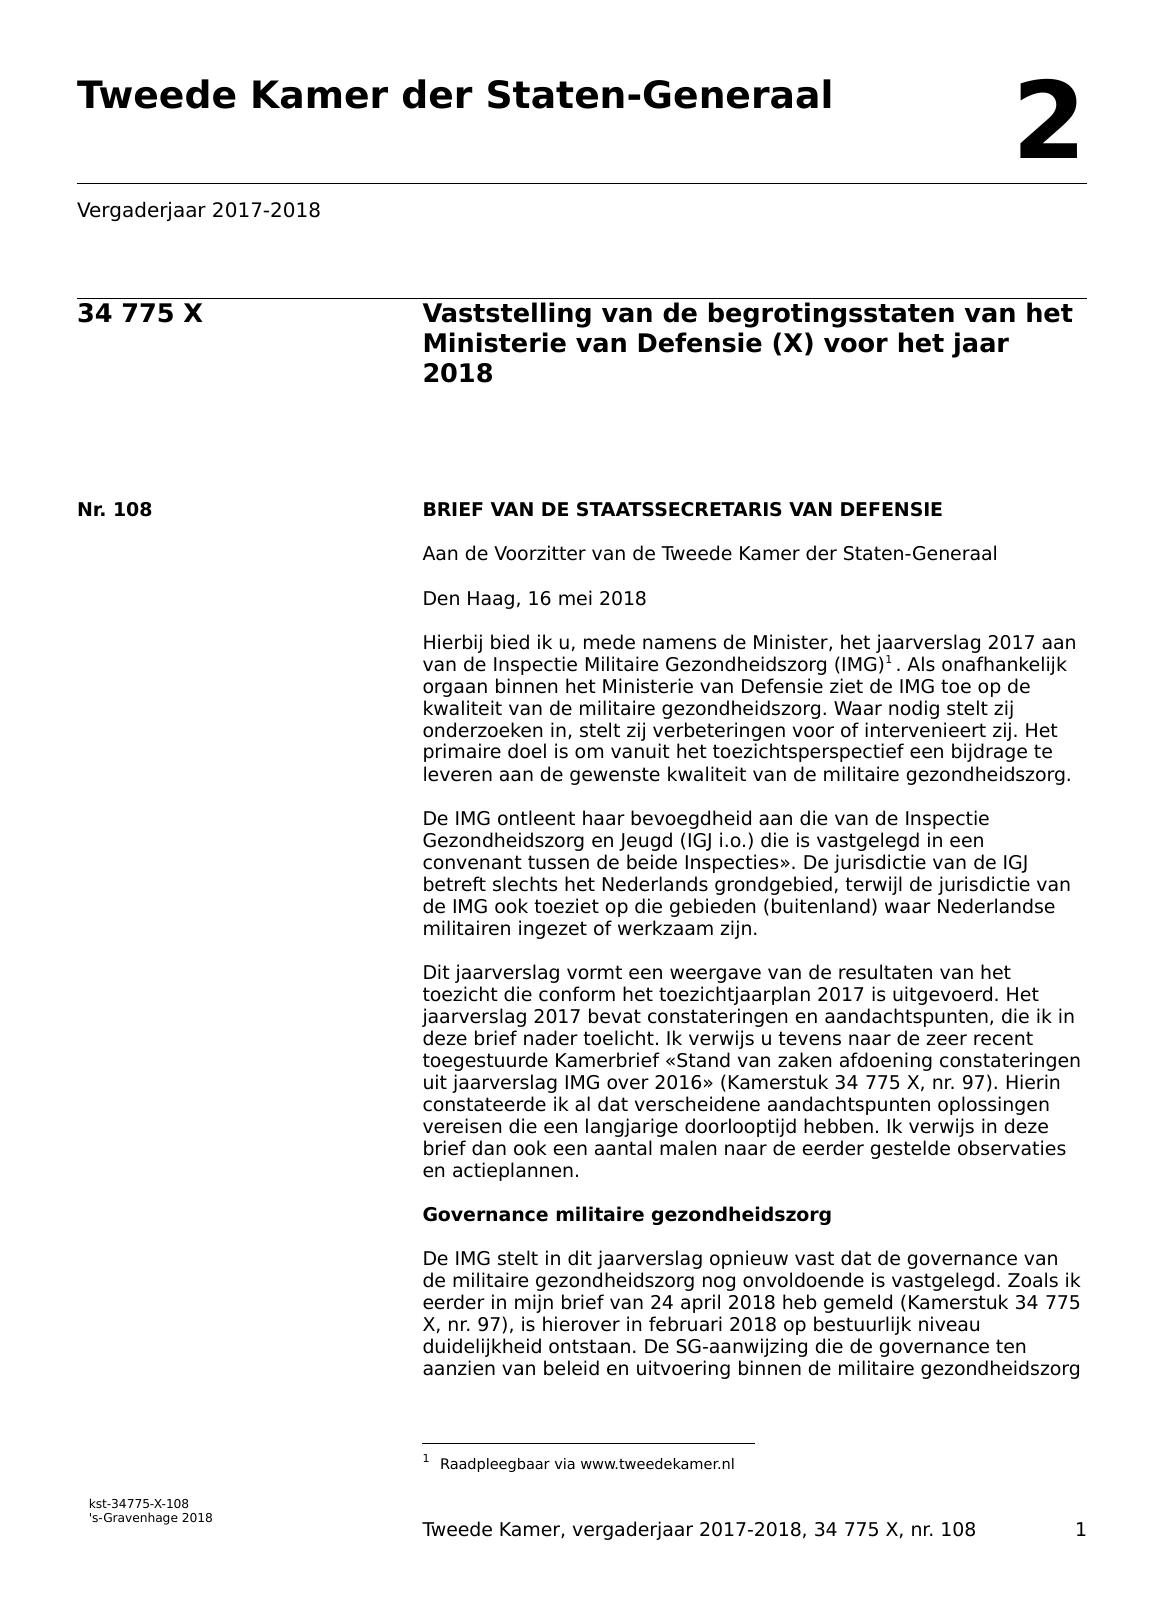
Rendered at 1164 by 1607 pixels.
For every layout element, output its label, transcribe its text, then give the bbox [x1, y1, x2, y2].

subtitle 34 775 X Vaststelling van de begrotingsstaten van het Ministerie van Defensie (X) voor het jaar 2018 [77, 299, 1087, 388]
text Dit jaarverslag vormt een weergave van de resultaten van het toezicht die conform het toezichtjaarplan 2017 is uitgevoerd. Het jaarverslag 2017 bevat constateringen en aandachtspunten, die ik in deze brief nader toelicht. Ik verwijs u tevens naar de zeer recent toegestuurde Kamerbrief «Stand van zaken afdoening constateringen uit jaarverslag IMG over 2016» (Kamerstuk 34 775 X, nr. 97). Hierin constateerde ik al dat verscheidene aandachtspunten oplossingen vereisen die een langjarige doorlooptijd hebben. Ik verwijs in deze brief dan ook een aantal malen naar de eerder gestelde observaties en actieplannen. [422, 962, 1087, 1181]
text Den Haag, 16 mei 2018 [422, 587, 1087, 609]
text kst-34775-X-108 [88, 1497, 323, 1511]
text Hierbij bied ik u, mede namens de Minister, het jaarverslag 2017 aan van de Inspectie Militaire Gezondheidszorg (IMG). Als onafhankelijk orgaan binnen het Ministerie van Defensie ziet de IMG toe op de kwaliteit van de militaire gezondheidszorg. Waar nodig stelt zij onderzoeken in, stelt zij verbeteringen voor of intervenieert zij. Het primaire doel is om vanuit het toezichtsperspectief een bijdrage te leveren aan de gewenste kwaliteit van de militaire gezondheidszorg. [422, 632, 1087, 785]
text 's-Gravenhage 2018 [88, 1511, 323, 1525]
table_cell Vergaderjaar 2017-2018 [77, 184, 1087, 298]
text Raadpleegbaar via www.tweedekamer.nl [422, 1452, 1087, 1474]
subtitle Nr. 108 BRIEF VAN DE STAATSSECRETARIS VAN DEFENSIE [77, 499, 1087, 521]
table_header Tweede Kamer der Staten-Generaal [77, 59, 886, 183]
text De IMG ontleent haar bevoegdheid aan die van de Inspectie Gezondheidszorg en Jeugd (IGJ i.o.) die is vastgelegd in een convenant tussen de beide Inspecties». De jurisdictie van de IGJ betreft slechts het Nederlands grondgebied, terwijl de jurisdictie van de IMG ook toeziet op die gebieden (buitenland) waar Nederlandse militairen ingezet of werkzaam zijn. [422, 808, 1087, 939]
text De IMG stelt in dit jaarverslag opnieuw vast dat de governance van de militaire gezondheidszorg nog onvoldoende is vastgelegd. Zoals ik eerder in mijn brief van 24 april 2018 heb gemeld (Kamerstuk 34 775 X, nr. 97), is hierover in februari 2018 op bestuurlijk niveau duidelijkheid ontstaan. De SG-aanwijzing die de governance ten aanzien van beleid en uitvoering binnen de militaire gezondheidszorg [422, 1248, 1087, 1380]
text Aan de Voorzitter van de Tweede Kamer der Staten-Generaal [422, 543, 1087, 565]
subtitle Governance militaire gezondheidszorg [422, 1204, 1087, 1226]
table_header 2 [886, 59, 1087, 183]
